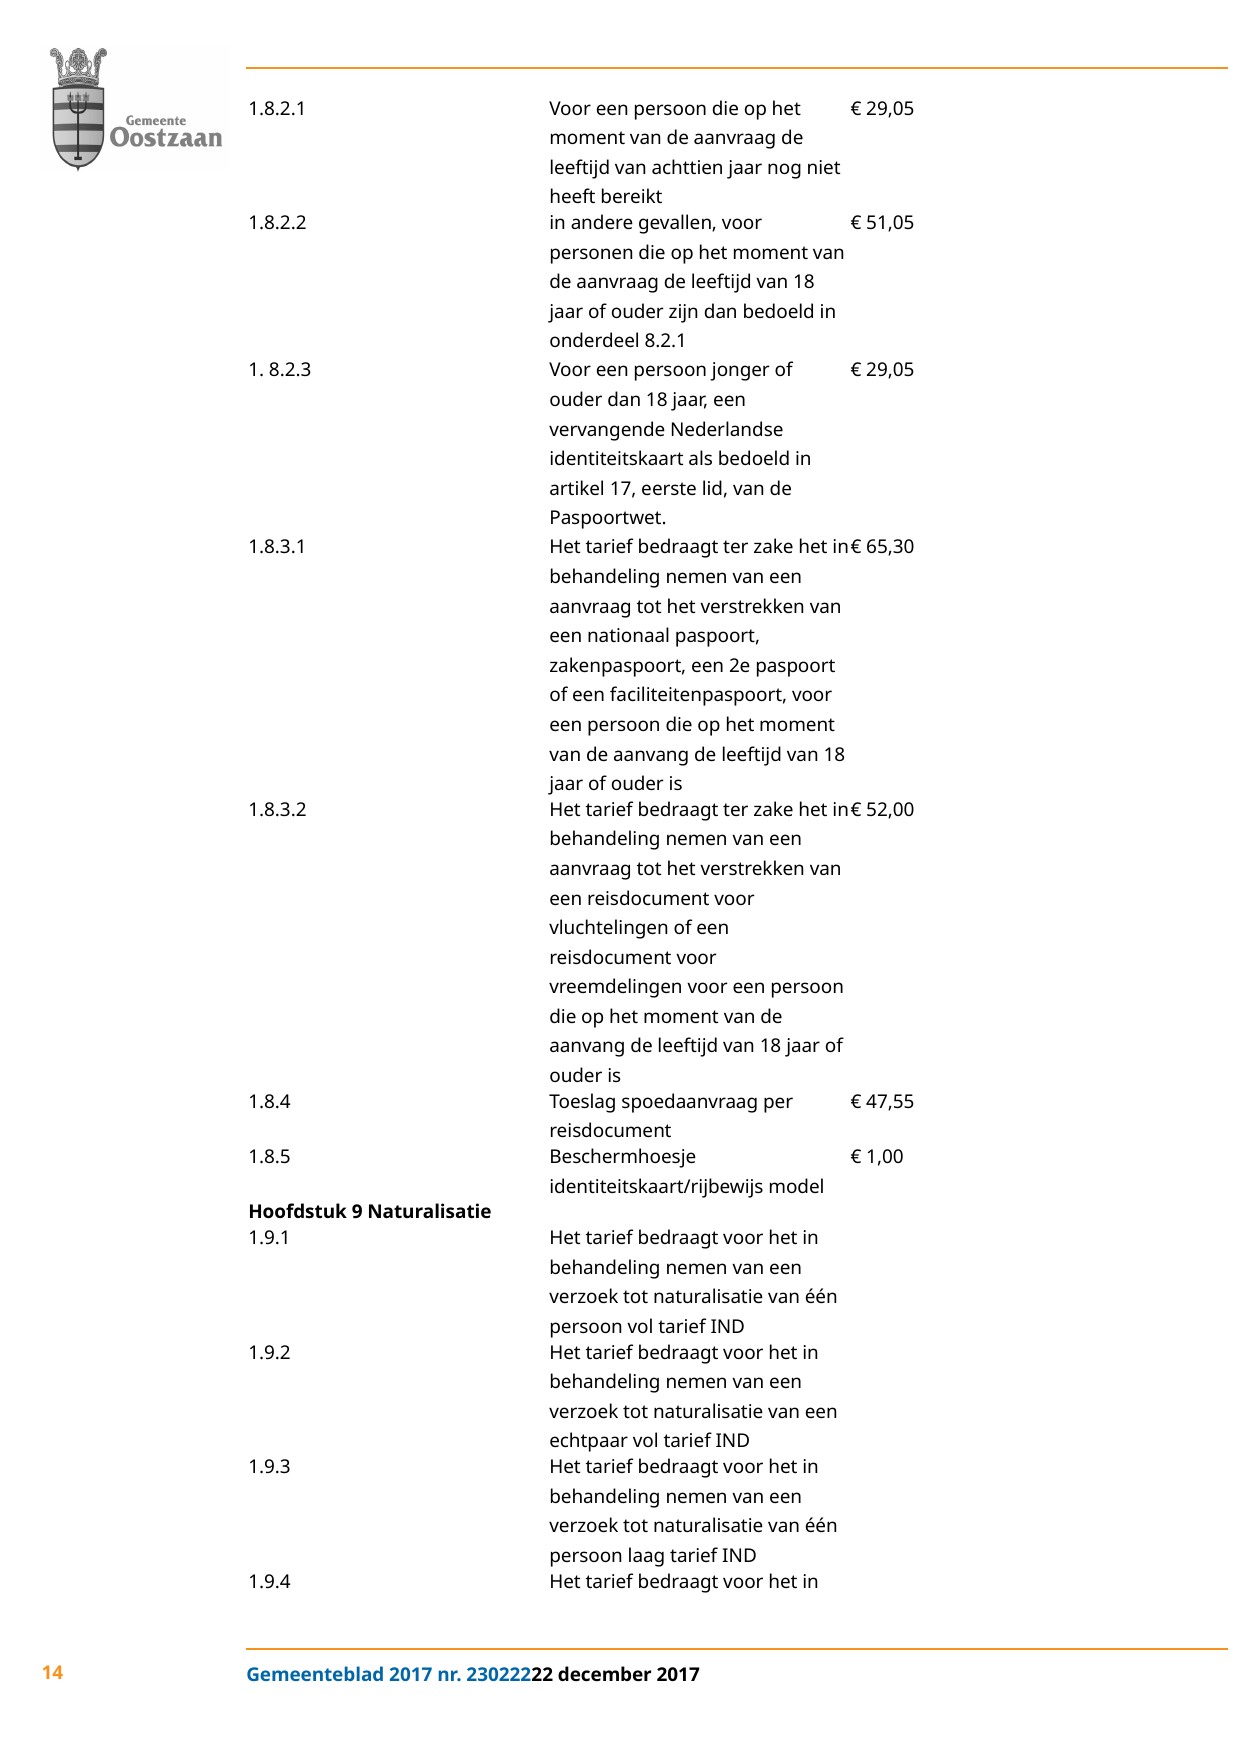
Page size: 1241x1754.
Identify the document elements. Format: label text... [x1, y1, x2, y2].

table_cell [850, 1453, 1152, 1568]
table_cell 1.9.2 [248, 1339, 549, 1453]
table_cell in andere gevallen, voor personen die op het moment van de aanvraag de leeftijd van 18 jaar of ouder zijn dan bedoeld in onderdeel 8.2.1 [549, 209, 850, 353]
table_header 1.8.3.1 [248, 534, 549, 796]
table_cell Beschermhoesje identiteitskaart/rijbewijs model [549, 1143, 850, 1199]
table_header Voor een persoon jonger of ouder dan 18 jaar, een vervangende Nederlandse identiteitskaart als bedoeld in artikel 17, eerste lid, van de Paspoortwet. [549, 357, 850, 530]
table_cell Het tarief bedraagt ter zake het in behandeling nemen van een aanvraag tot het verstrekken van een reisdocument voor vluchtelingen of een reisdocument voor vreemdelingen voor een persoon die op het moment van de aanvang de leeftijd van 18 jaar of ouder is [549, 796, 850, 1088]
table_cell 1.8.2.1 [248, 95, 549, 209]
table_cell [850, 1568, 1152, 1593]
table_cell 1.9.3 [248, 1453, 549, 1568]
table_cell [850, 1224, 1152, 1339]
table_cell € 52,00 [850, 796, 1152, 1088]
table_cell 1.8.2.2 [248, 209, 549, 353]
table_header 1. 8.2.3 [248, 357, 549, 530]
picture [41, 47, 231, 172]
table_cell 1.9.1 [248, 1224, 549, 1339]
table_header € 65,30 [850, 534, 1152, 796]
table_cell € 47,55 [850, 1088, 1152, 1143]
table_cell Hoofdstuk 9 Naturalisatie [248, 1199, 1152, 1224]
table_header Het tarief bedraagt ter zake het in behandeling nemen van een aanvraag tot het verstrekken van een nationaal paspoort, zakenpaspoort, een 2e paspoort of een faciliteitenpaspoort, voor een persoon die op het moment van de aanvang de leeftijd van 18 jaar of ouder is [549, 534, 850, 796]
table_cell Voor een persoon die op het moment van de aanvraag de leeftijd van achttien jaar nog niet heeft bereikt [549, 95, 850, 209]
table_cell 1.8.5 [248, 1143, 549, 1199]
table_cell Toeslag spoedaanvraag per reisdocument [549, 1088, 850, 1143]
table_cell € 1,00 [850, 1143, 1152, 1199]
table_cell Het tarief bedraagt voor het in [549, 1568, 850, 1593]
table_cell 1.8.3.2 [248, 796, 549, 1088]
table_cell [850, 1339, 1152, 1453]
table_header € 29,05 [850, 357, 1152, 530]
table_cell Het tarief bedraagt voor het in behandeling nemen van een verzoek tot naturalisatie van één persoon vol tarief IND [549, 1224, 850, 1339]
table_cell € 29,05 [850, 95, 1152, 209]
table_cell € 51,05 [850, 209, 1152, 353]
table_cell 1.9.4 [248, 1568, 549, 1593]
table_cell 1.8.4 [248, 1088, 549, 1143]
table_cell Het tarief bedraagt voor het in behandeling nemen van een verzoek tot naturalisatie van een echtpaar vol tarief IND [549, 1339, 850, 1453]
table_cell Het tarief bedraagt voor het in behandeling nemen van een verzoek tot naturalisatie van één persoon laag tarief IND [549, 1453, 850, 1568]
